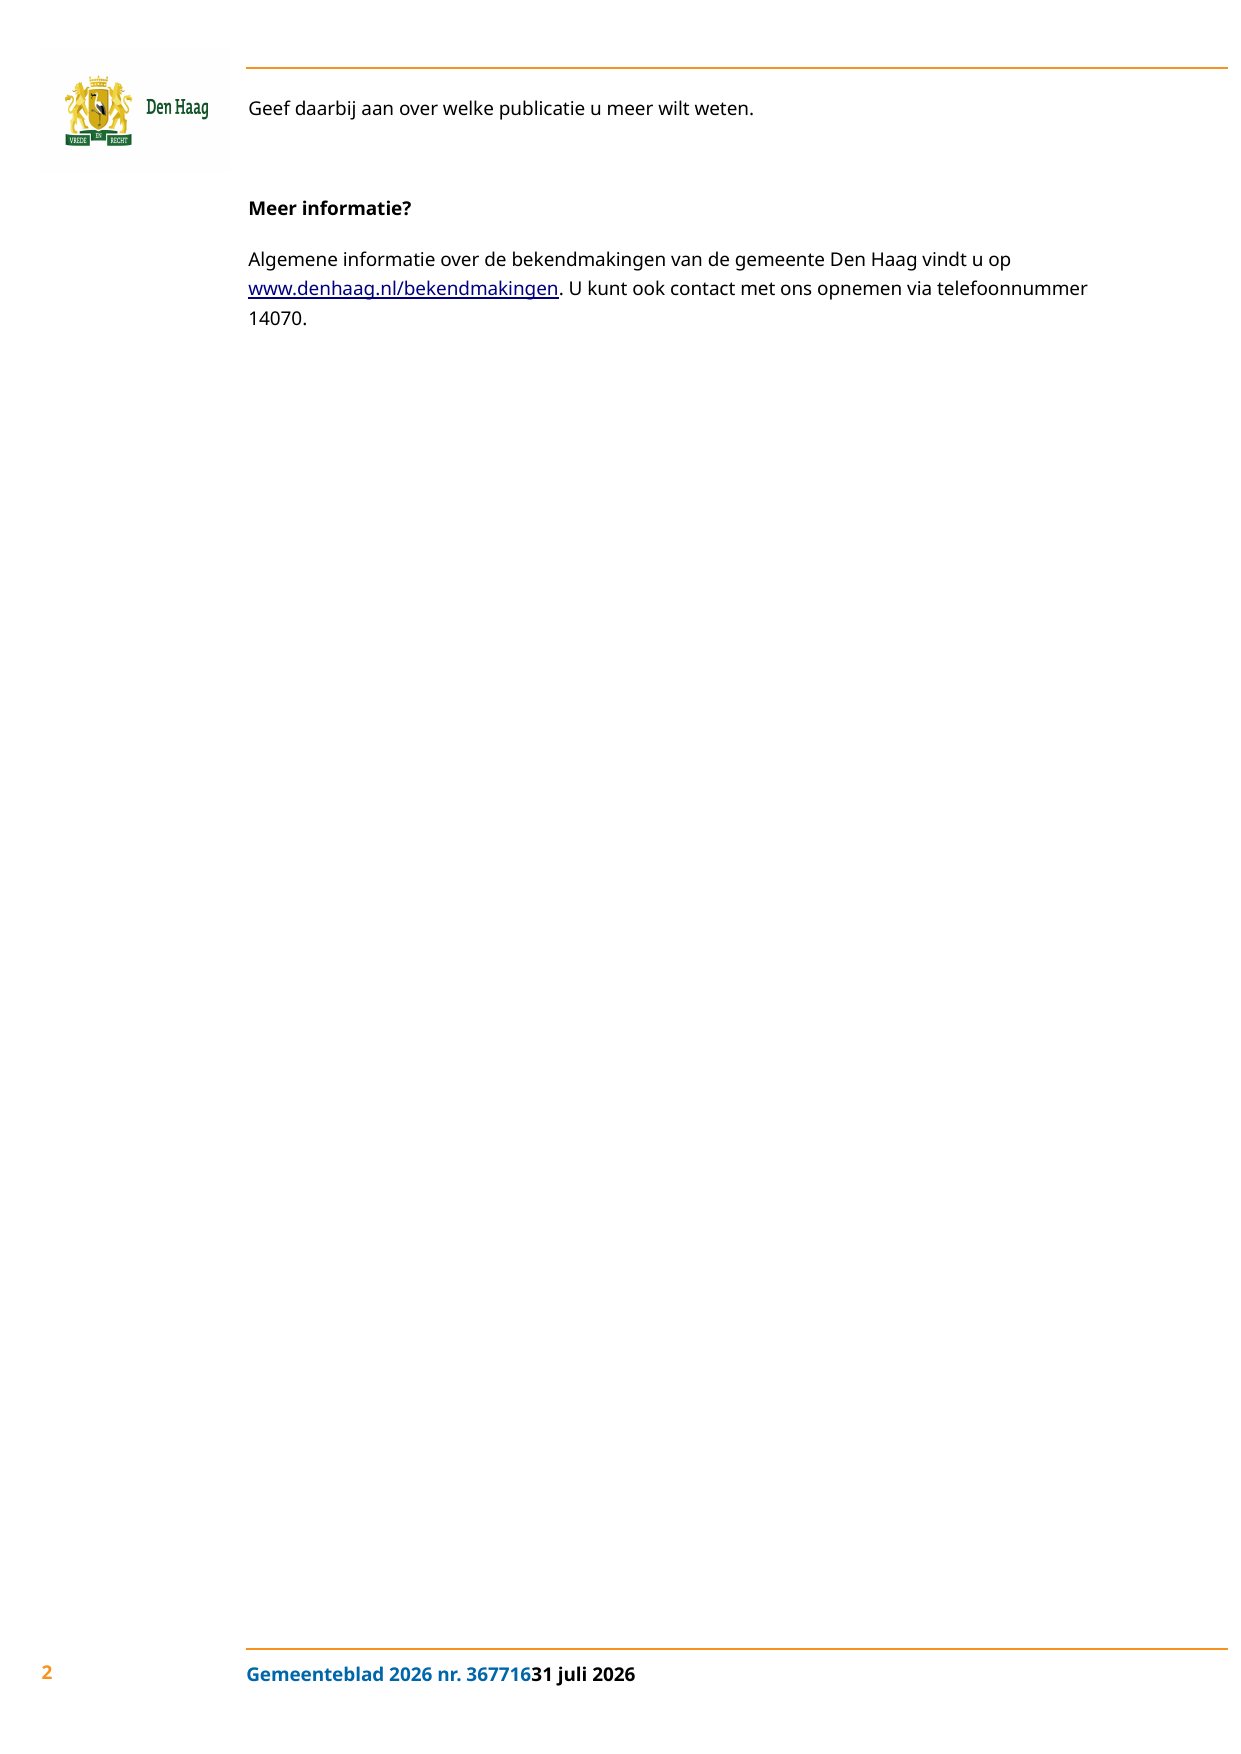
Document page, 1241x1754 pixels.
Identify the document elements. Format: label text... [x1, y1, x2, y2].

picture [41, 47, 231, 172]
text Geef daarbij aan over welke publicatie u meer wilt weten. [248, 95, 1152, 121]
text Algemene informatie over de bekendmakingen van de gemeente Den Haag vindt u op www.denhaag.nl/bekendmakingen. U kunt ook contact met ons opnemen via telefoonnummer 14070. [248, 246, 1152, 331]
text Meer informatie? [248, 196, 1152, 221]
